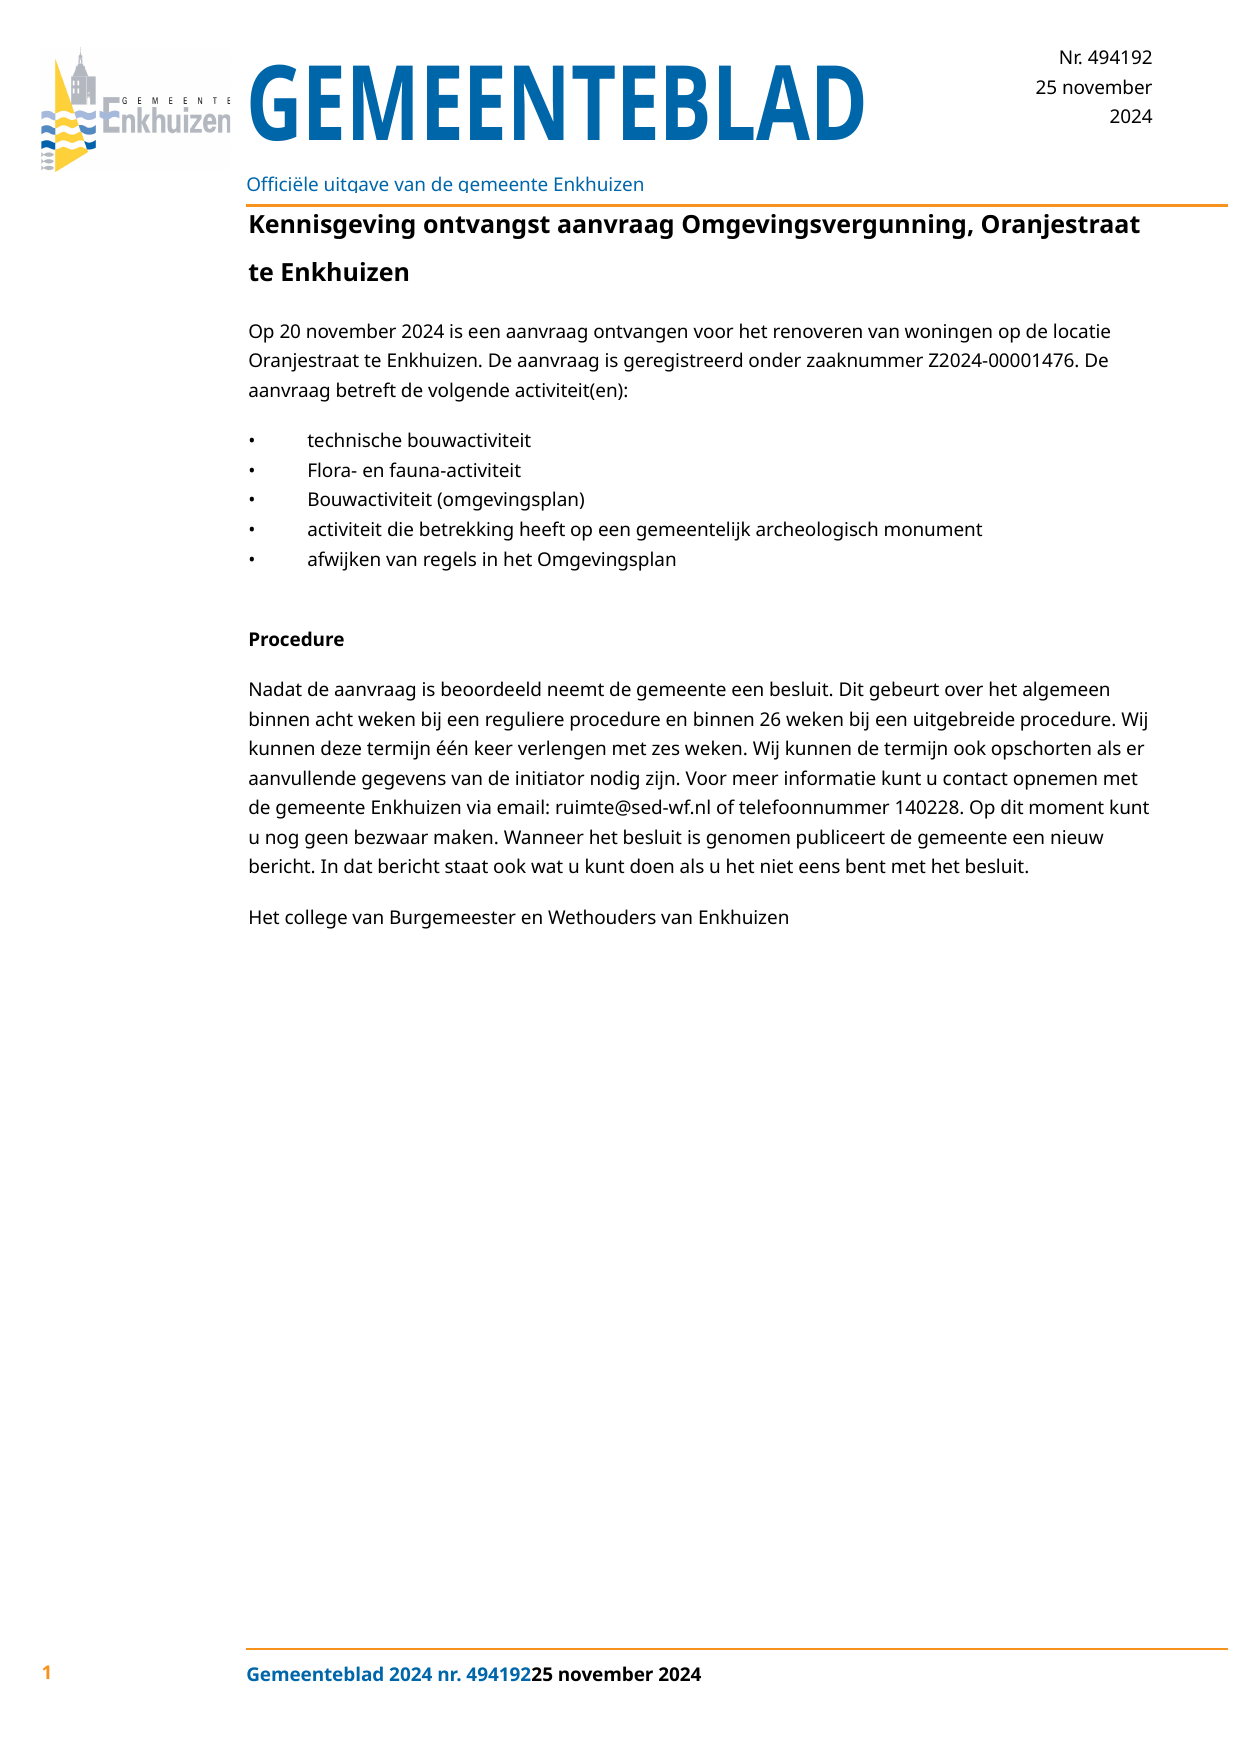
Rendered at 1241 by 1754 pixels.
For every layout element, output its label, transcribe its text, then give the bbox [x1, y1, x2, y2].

list afwijken van regels in het Omgevingsplan [248, 546, 1152, 572]
text Procedure [248, 626, 1152, 652]
text Kennisgeving ontvangst aanvraag Omgevingsvergunning, Oranjestraat te Enkhuizen [248, 207, 1152, 288]
text Op 20 november 2024 is een aanvraag ontvangen voor het renoveren van woningen op de locatie Oranjestraat te Enkhuizen. De aanvraag is geregistreerd onder zaaknummer Z2024-00001476. De aanvraag betreft de volgende activiteit(en): [248, 318, 1152, 403]
list Flora- en fauna-activiteit [248, 457, 1152, 483]
list Bouwactiviteit (omgevingsplan) [248, 487, 1152, 512]
picture [41, 47, 231, 172]
list activiteit die betrekking heeft op een gemeentelijk archeologisch monument [248, 516, 1152, 542]
text Het college van Burgemeester en Wethouders van Enkhuizen [248, 904, 1152, 930]
text Nadat de aanvraag is beoordeeld neemt de gemeente een besluit. Dit gebeurt over het algemeen binnen acht weken bij een reguliere procedure en binnen 26 weken bij een uitgebreide procedure. Wij kunnen deze termijn één keer verlengen met zes weken. Wij kunnen de termijn ook opschorten als er aanvullende gegevens van de initiator nodig zijn. Voor meer informatie kunt u contact opnemen met de gemeente Enkhuizen via email: ruimte@sed-wf.nl of telefoonnummer 140228. Op dit moment kunt u nog geen bezwaar maken. Wanneer het besluit is genomen publiceert de gemeente een nieuw bericht. In dat bericht staat ook wat u kunt doen als u het niet eens bent met het besluit. [248, 676, 1152, 879]
list technische bouwactiviteit [248, 427, 1152, 453]
